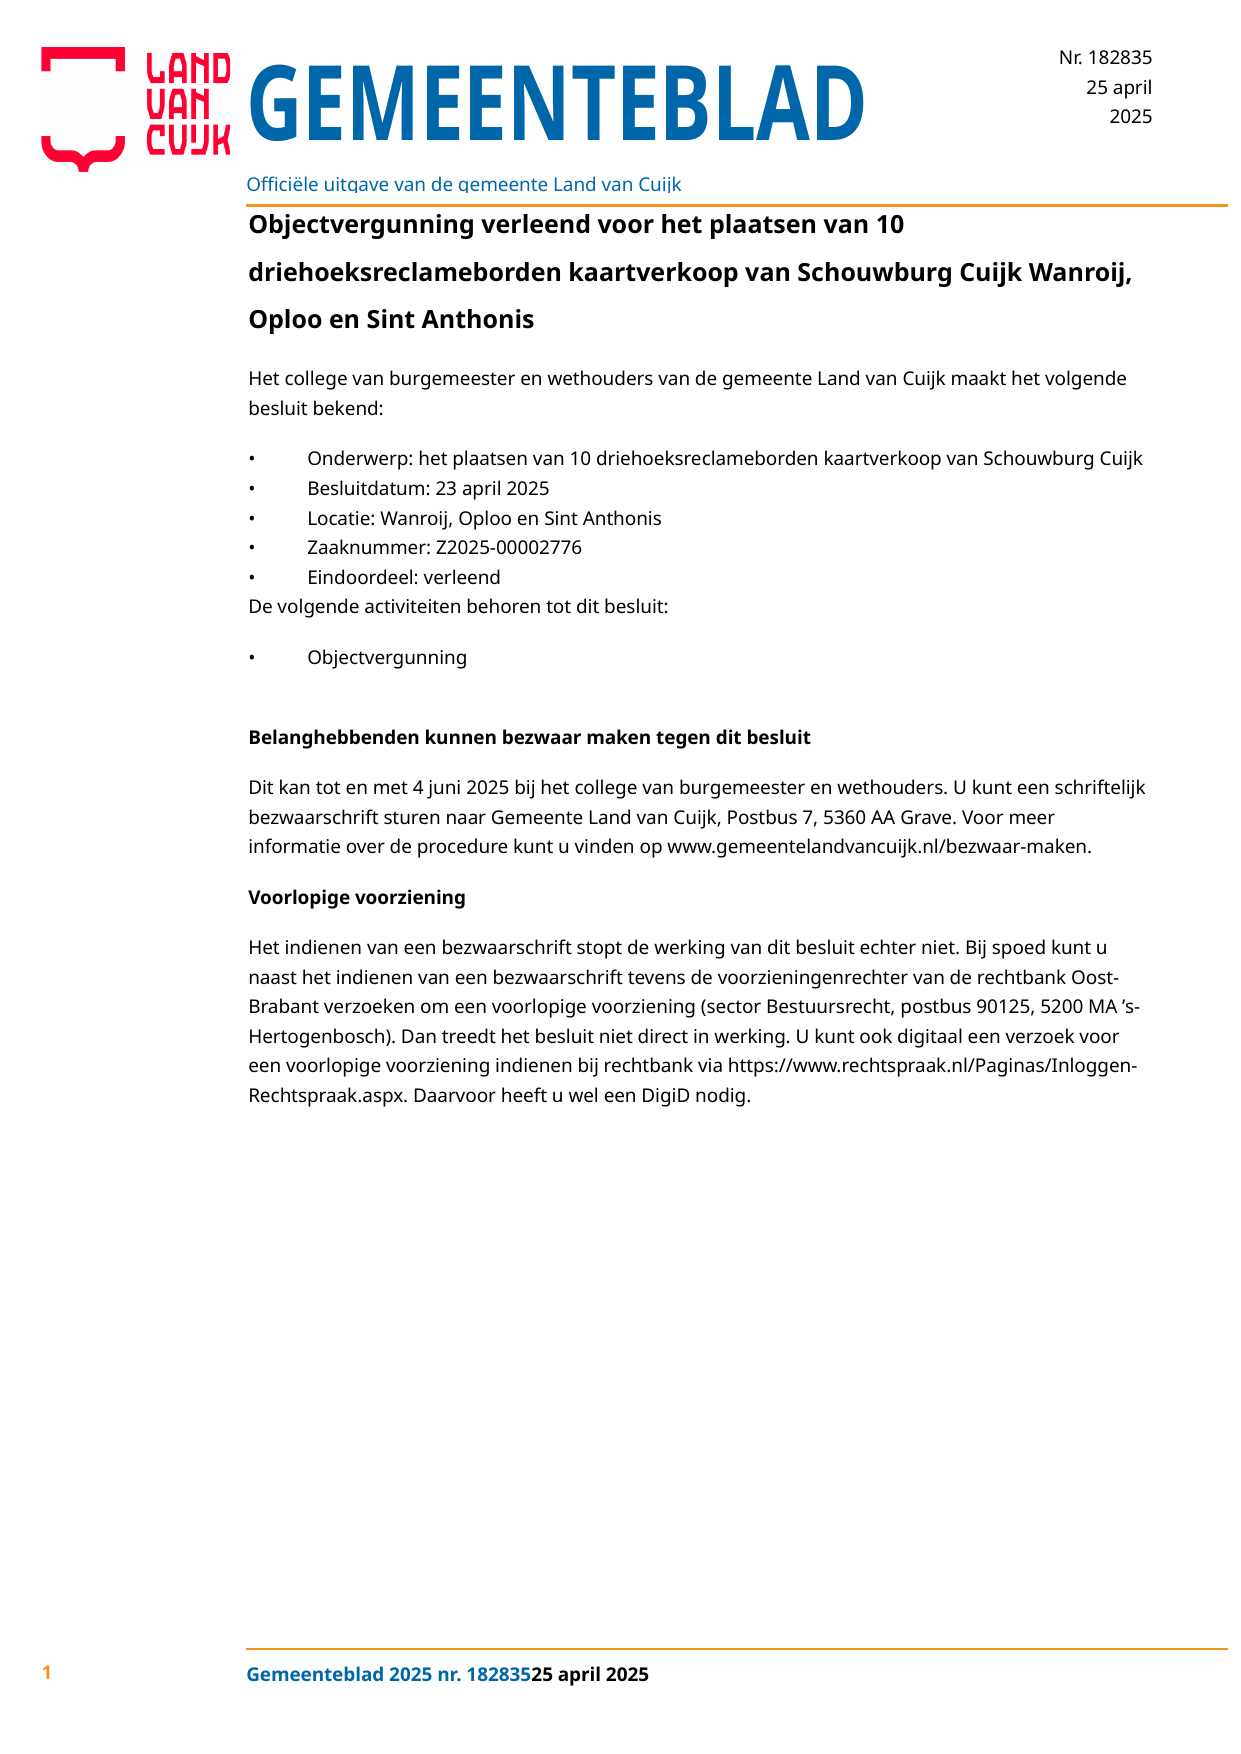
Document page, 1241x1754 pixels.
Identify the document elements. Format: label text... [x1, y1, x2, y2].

text Belanghebbenden kunnen bezwaar maken tegen dit besluit [248, 724, 1152, 749]
picture [41, 47, 231, 172]
list Eindoordeel: verleend [248, 564, 1152, 589]
text De volgende activiteiten behoren tot dit besluit: [248, 593, 1152, 619]
list Objectvergunning [248, 644, 1152, 669]
text Het college van burgemeester en wethouders van de gemeente Land van Cuijk maakt het volgende besluit bekend: [248, 366, 1152, 421]
text Objectvergunning verleend voor het plaatsen van 10 driehoeksreclameborden kaartverkoop van Schouwburg Cuijk Wanroij, Oploo en Sint Anthonis [248, 207, 1152, 336]
list Onderwerp: het plaatsen van 10 driehoeksreclameborden kaartverkoop van Schouwburg Cuijk [248, 446, 1152, 471]
list Zaaknummer: Z2025-00002776 [248, 534, 1152, 560]
list Locatie: Wanroij, Oploo en Sint Anthonis [248, 505, 1152, 530]
text Dit kan tot en met 4 juni 2025 bij het college van burgemeester en wethouders. U kunt een schriftelijk bezwaarschrift sturen naar Gemeente Land van Cuijk, Postbus 7, 5360 AA Grave. Voor meer informatie over de procedure kunt u vinden op www.gemeentelandvancuijk.nl/bezwaar-maken. [248, 774, 1152, 859]
text Voorlopige voorziening [248, 884, 1152, 909]
text Het indienen van een bezwaarschrift stopt de werking van dit besluit echter niet. Bij spoed kunt u naast het indienen van een bezwaarschrift tevens de voorzieningenrechter van de rechtbank Oost-Brabant verzoeken om een voorlopige voorziening (sector Bestuursrecht, postbus 90125, 5200 MA ’s-Hertogenbosch). Dan treedt het besluit niet direct in werking. U kunt ook digitaal een verzoek voor een voorlopige voorziening indienen bij rechtbank via https://www.rechtspraak.nl/Paginas/Inloggen-Rechtspraak.aspx. Daarvoor heeft u wel een DigiD nodig. [248, 934, 1152, 1108]
list Besluitdatum: 23 april 2025 [248, 475, 1152, 501]
